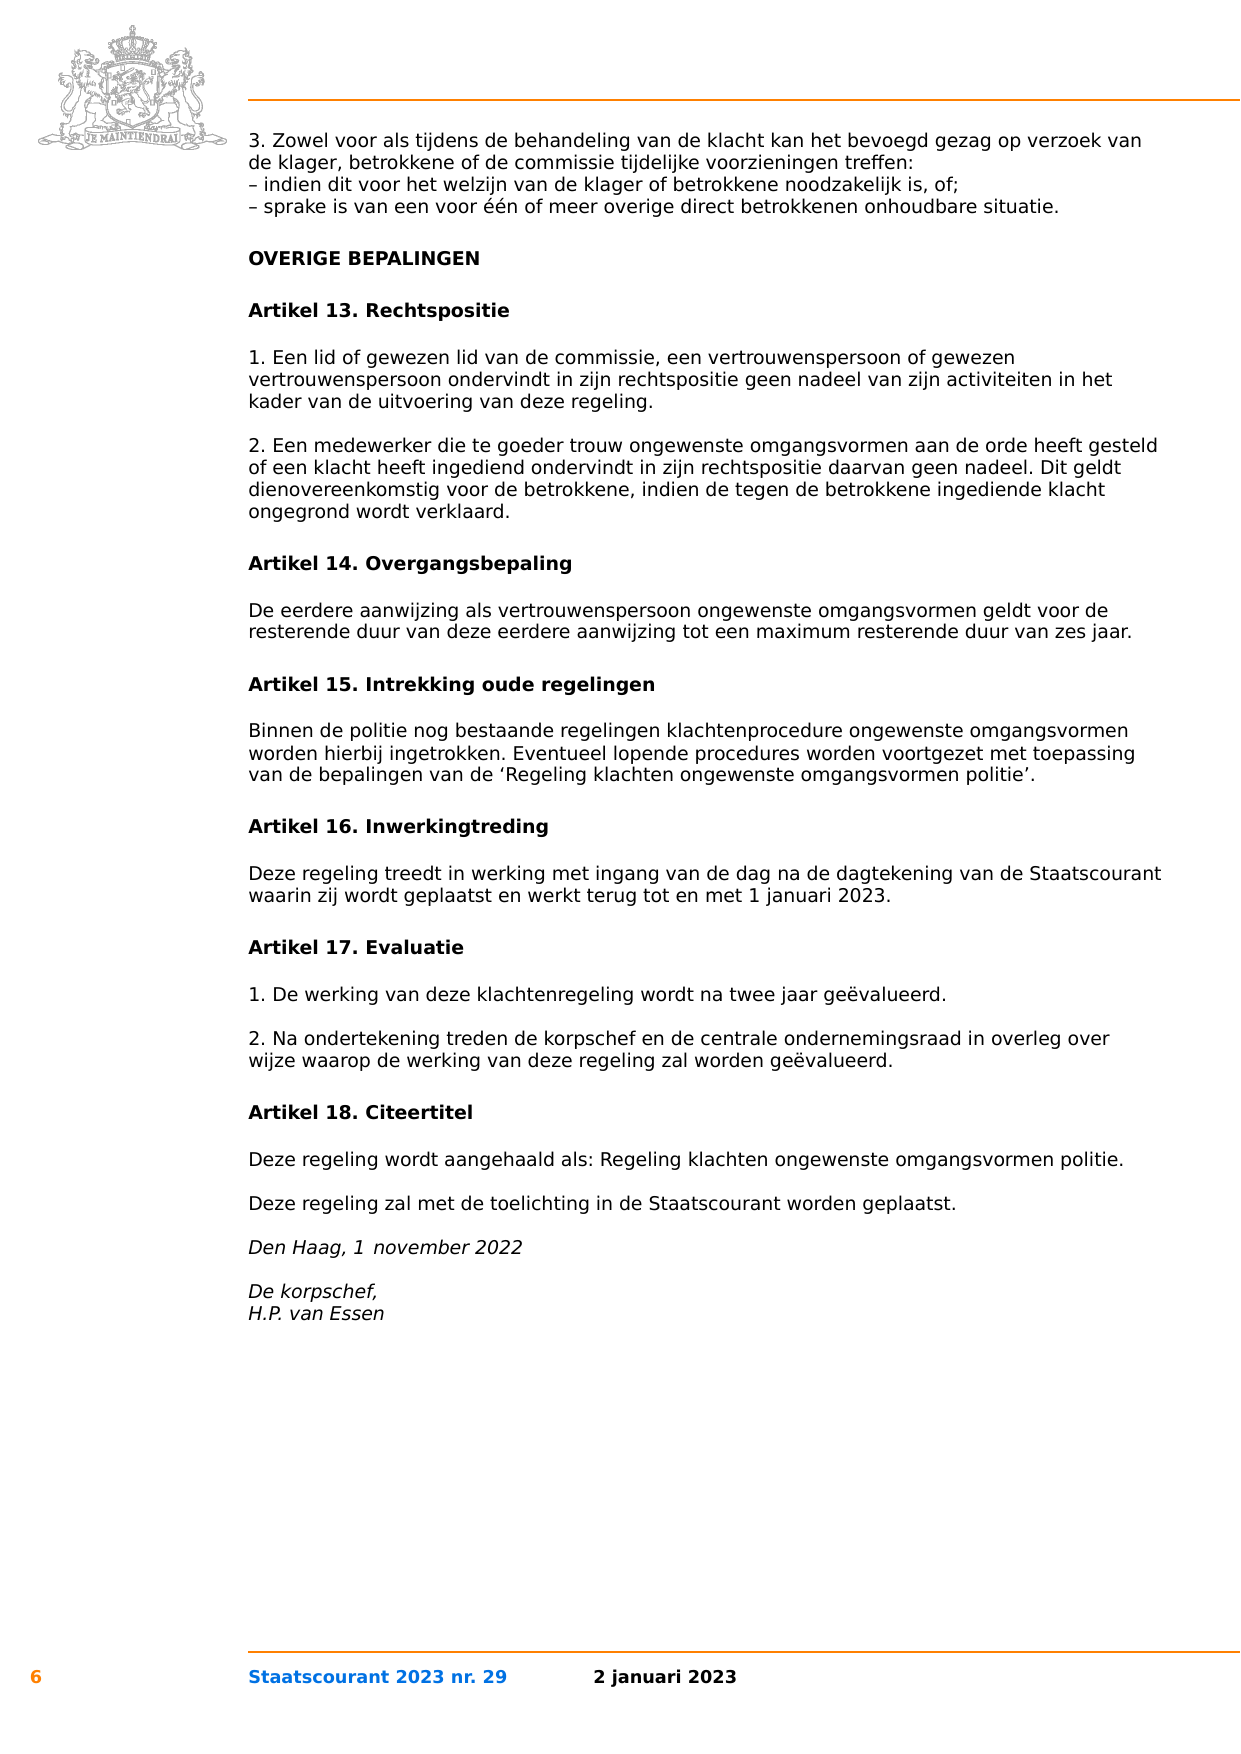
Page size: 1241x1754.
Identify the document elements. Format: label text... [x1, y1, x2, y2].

subtitle Artikel 17. Evaluatie [248, 937, 1163, 959]
text 1. De werking van deze klachtenregeling wordt na twee jaar geëvalueerd. [248, 984, 1163, 1006]
text – indien dit voor het welzijn van de klager of betrokkene noodzakelijk is, of; [248, 174, 1163, 196]
text – sprake is van een voor één of meer overige direct betrokkenen onhoudbare situatie. [248, 196, 1163, 218]
subtitle OVERIGE BEPALINGEN [248, 248, 1163, 270]
subtitle Artikel 16. Inwerkingtreding [248, 816, 1163, 838]
text De eerdere aanwijzing als vertrouwenspersoon ongewenste omgangsvormen geldt voor de resterende duur van deze eerdere aanwijzing tot een maximum resterende duur van zes jaar. [248, 599, 1163, 643]
text 1. Een lid of gewezen lid van de commissie, een vertrouwenspersoon of gewezen vertrouwenspersoon ondervindt in zijn rechtspositie geen nadeel van zijn activiteiten in het kader van de uitvoering van deze regeling. [248, 347, 1163, 413]
text 2. Na ondertekening treden de korpschef en de centrale ondernemingsraad in overleg over wijze waarop de werking van deze regeling zal worden geëvalueerd. [248, 1028, 1163, 1072]
subtitle Artikel 13. Rechtspositie [248, 300, 1163, 322]
text Deze regeling treedt in werking met ingang van de dag na de dagtekening van de Staatscourant waarin zij wordt geplaatst en werkt terug tot en met 1 januari 2023. [248, 863, 1163, 907]
text 2. Een medewerker die te goeder trouw ongewenste omgangsvormen aan de orde heeft gesteld of een klacht heeft ingediend ondervindt in zijn rechtspositie daarvan geen nadeel. Dit geldt dienovereenkomstig voor de betrokkene, indien de tegen de betrokkene ingediende klacht ongegrond wordt verklaard. [248, 434, 1163, 522]
picture [38, 25, 227, 150]
text Deze regeling zal met de toelichting in de Staatscourant worden geplaatst. [248, 1193, 1163, 1215]
text Den Haag, 1 november 2022 [248, 1237, 1163, 1259]
text Binnen de politie nog bestaande regelingen klachtenprocedure ongewenste omgangsvormen worden hierbij ingetrokken. Eventueel lopende procedures worden voortgezet met toepassing van de bepalingen van de ‘Regeling klachten ongewenste omgangsvormen politie’. [248, 720, 1163, 786]
subtitle Artikel 14. Overgangsbepaling [248, 552, 1163, 574]
text Deze regeling wordt aangehaald als: Regeling klachten ongewenste omgangsvormen politie. [248, 1149, 1163, 1171]
subtitle Artikel 18. Citeertitel [248, 1102, 1163, 1124]
text 3. Zowel voor als tijdens de behandeling van de klacht kan het bevoegd gezag op verzoek van de klager, betrokkene of de commissie tijdelijke voorzieningen treffen: [248, 130, 1163, 174]
text De korpschef, H.P. van Essen [248, 1281, 1163, 1324]
subtitle Artikel 15. Intrekking oude regelingen [248, 673, 1163, 695]
